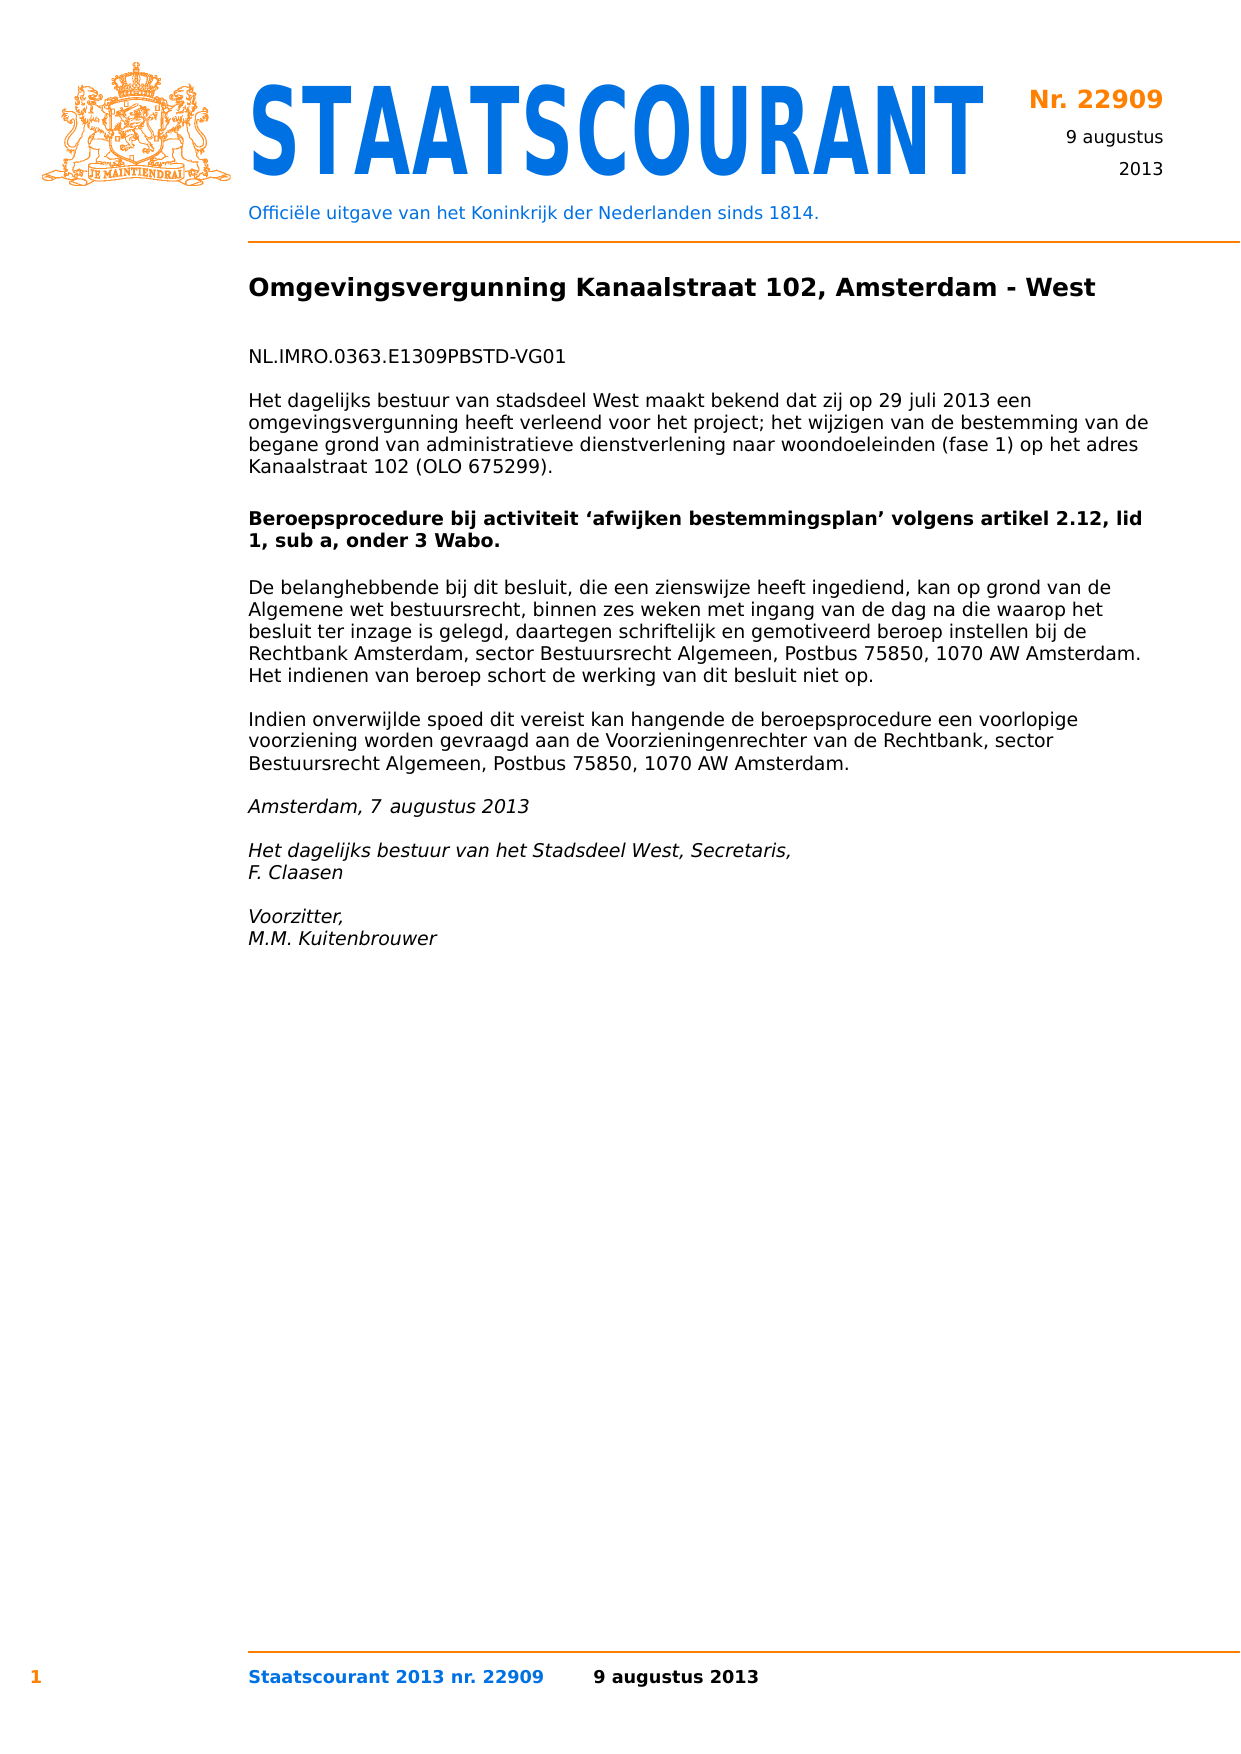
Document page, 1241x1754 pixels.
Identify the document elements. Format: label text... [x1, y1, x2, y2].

table_header STAATSCOURANT [248, 62, 998, 203]
text Het dagelijks bestuur van stadsdeel West maakt bekend dat zij op 29 juli 2013 een omgevingsvergunning heeft verleend voor het project; het wijzigen van de bestemming van de begane grond van administratieve dienstverlening naar woondoeleinden (fase 1) op het adres Kanaalstraat 102 (OLO 675299). [248, 390, 1163, 478]
table_header [25, 62, 248, 241]
text De belanghebbende bij dit besluit, die een zienswijze heeft ingediend, kan op grond van de Algemene wet bestuursrecht, binnen zes weken met ingang van de dag na die waarop het besluit ter inzage is gelegd, daartegen schriftelijk en gemotiveerd beroep instellen bij de Rechtbank Amsterdam, sector Bestuursrecht Algemeen, Postbus 75850, 1070 AW Amsterdam. Het indienen van beroep schort de werking van dit besluit niet op. [248, 577, 1163, 687]
text Indien onverwijlde spoed dit vereist kan hangende de beroepsprocedure een voorlopige voorziening worden gevraagd aan de Voorzieningenrechter van de Rechtbank, sector Bestuursrecht Algemeen, Postbus 75850, 1070 AW Amsterdam. [248, 708, 1163, 774]
picture [41, 62, 231, 186]
text Het dagelijks bestuur van het Stadsdeel West, Secretaris, F. Claasen [248, 840, 1163, 884]
subtitle Beroepsprocedure bij activiteit ‘afwijken bestemmingsplan’ volgens artikel 2.12, lid 1, sub a, onder 3 Wabo. [248, 508, 1163, 552]
text Voorzitter, M.M. Kuitenbrouwer [248, 906, 1163, 950]
table_header Nr. 22909 [998, 62, 1240, 121]
table_cell 9 augustus [998, 121, 1240, 153]
subtitle Omgevingsvergunning Kanaalstraat 102, Amsterdam - West [248, 273, 1163, 302]
table_cell 2013 [998, 153, 1240, 203]
text NL.IMRO.0363.E1309PBSTD-VG01 [248, 346, 1163, 368]
table_cell Officiële uitgave van het Koninkrijk der Nederlanden sinds 1814. [248, 203, 1240, 241]
text Amsterdam, 7 augustus 2013 [248, 796, 1163, 818]
